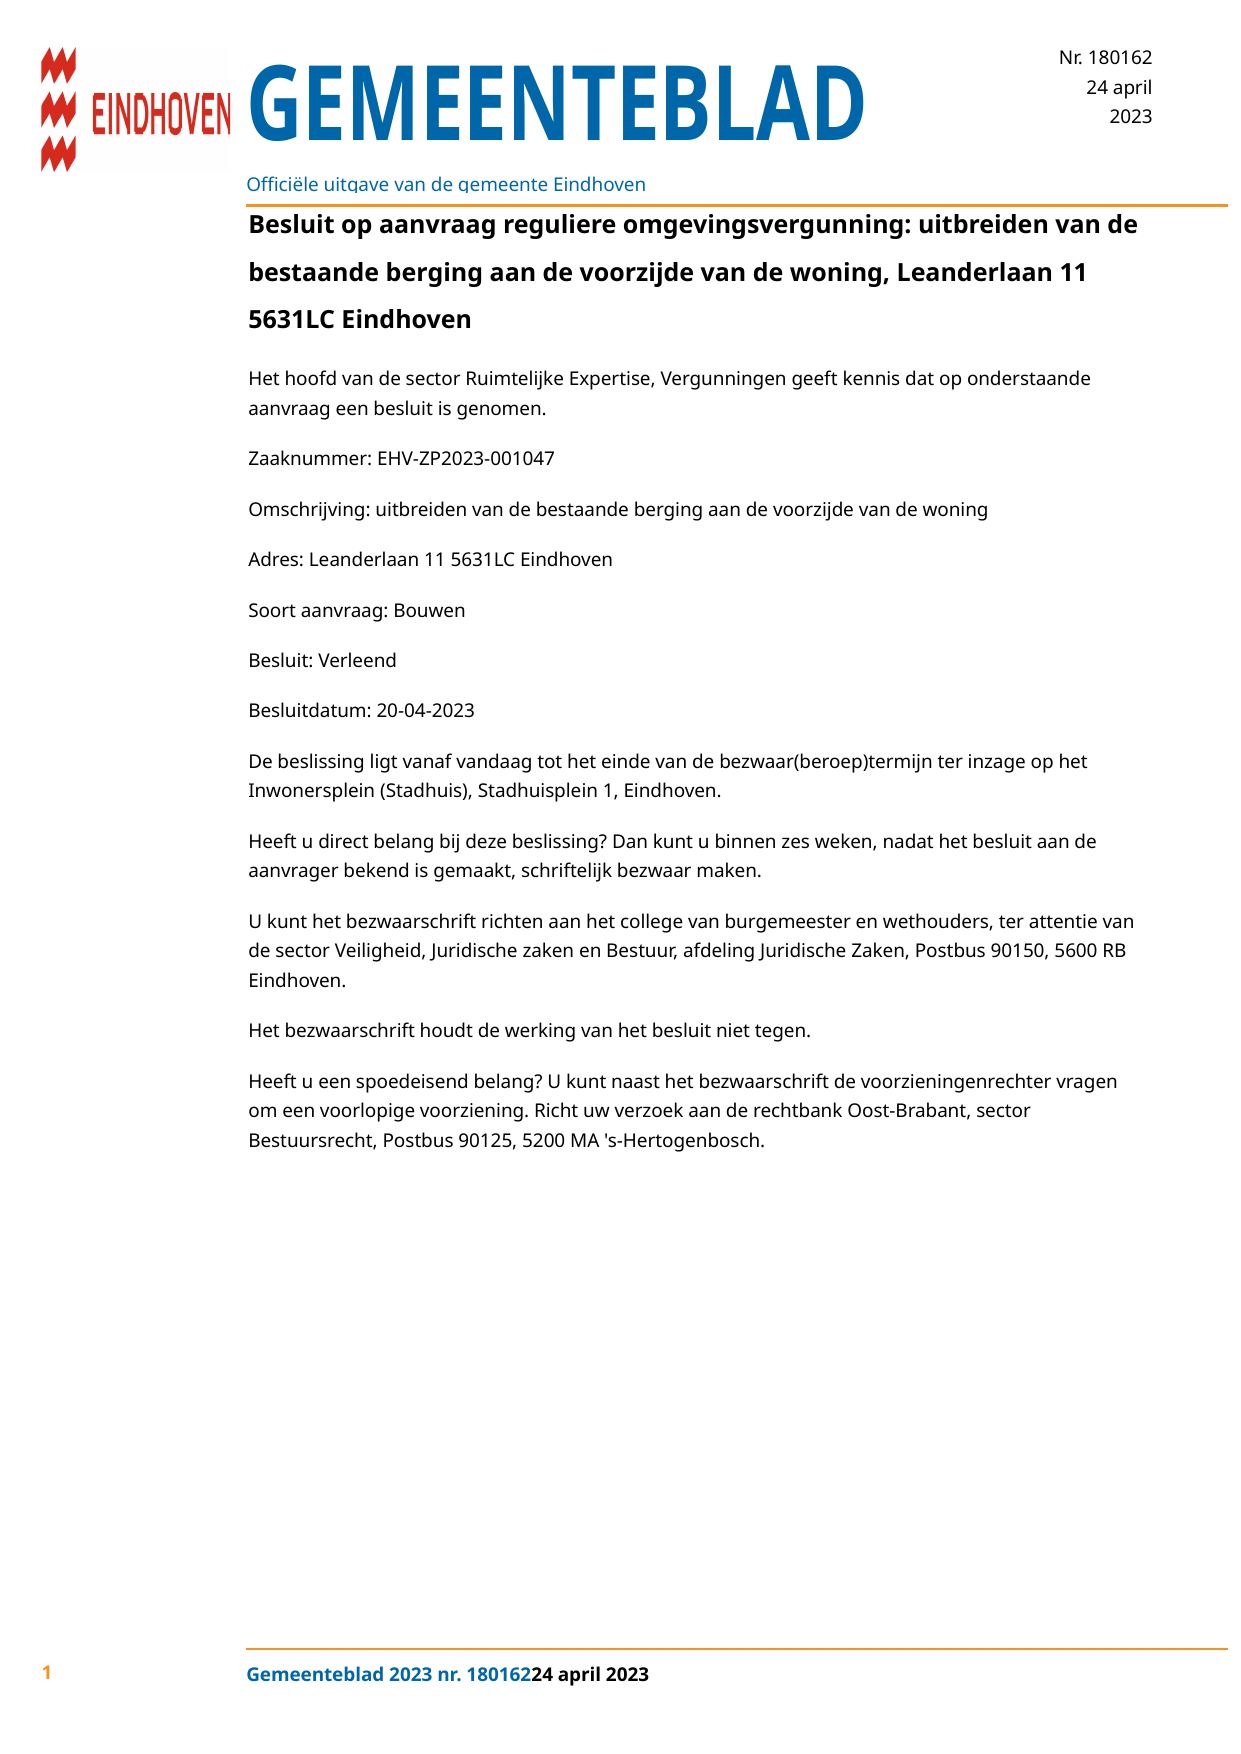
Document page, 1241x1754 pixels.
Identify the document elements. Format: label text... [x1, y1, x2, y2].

text Besluitdatum: 20-04-2023 [248, 698, 1152, 723]
text Soort aanvraag: Bouwen [248, 597, 1152, 622]
text Het bezwaarschrift houdt de werking van het besluit niet tegen. [248, 1018, 1152, 1043]
text De beslissing ligt vanaf vandaag tot het einde van de bezwaar(beroep)termijn ter inzage op het Inwonersplein (Stadhuis), Stadhuisplein 1, Eindhoven. [248, 748, 1152, 803]
text Zaaknummer: EHV-ZP2023-001047 [248, 446, 1152, 471]
text Besluit: Verleend [248, 647, 1152, 673]
text Besluit op aanvraag reguliere omgevingsvergunning: uitbreiden van de bestaande berging aan de voorzijde van de woning, Leanderlaan 11 5631LC Eindhoven [248, 207, 1152, 336]
picture [41, 47, 231, 172]
text Heeft u direct belang bij deze beslissing? Dan kunt u binnen zes weken, nadat het besluit aan de aanvrager bekend is gemaakt, schriftelijk bezwaar maken. [248, 828, 1152, 883]
text Het hoofd van de sector Ruimtelijke Expertise, Vergunningen geeft kennis dat op onderstaande aanvraag een besluit is genomen. [248, 366, 1152, 421]
text Heeft u een spoedeisend belang? U kunt naast het bezwaarschrift de voorzieningenrechter vragen om een voorlopige voorziening. Richt uw verzoek aan de rechtbank Oost-Brabant, sector Bestuursrecht, Postbus 90125, 5200 MA 's-Hertogenbosch. [248, 1068, 1152, 1153]
text Omschrijving: uitbreiden van de bestaande berging aan de voorzijde van de woning [248, 496, 1152, 522]
text U kunt het bezwaarschrift richten aan het college van burgemeester en wethouders, ter attentie van de sector Veiligheid, Juridische zaken en Bestuur, afdeling Juridische Zaken, Postbus 90150, 5600 RB Eindhoven. [248, 908, 1152, 993]
text Adres: Leanderlaan 11 5631LC Eindhoven [248, 546, 1152, 572]
